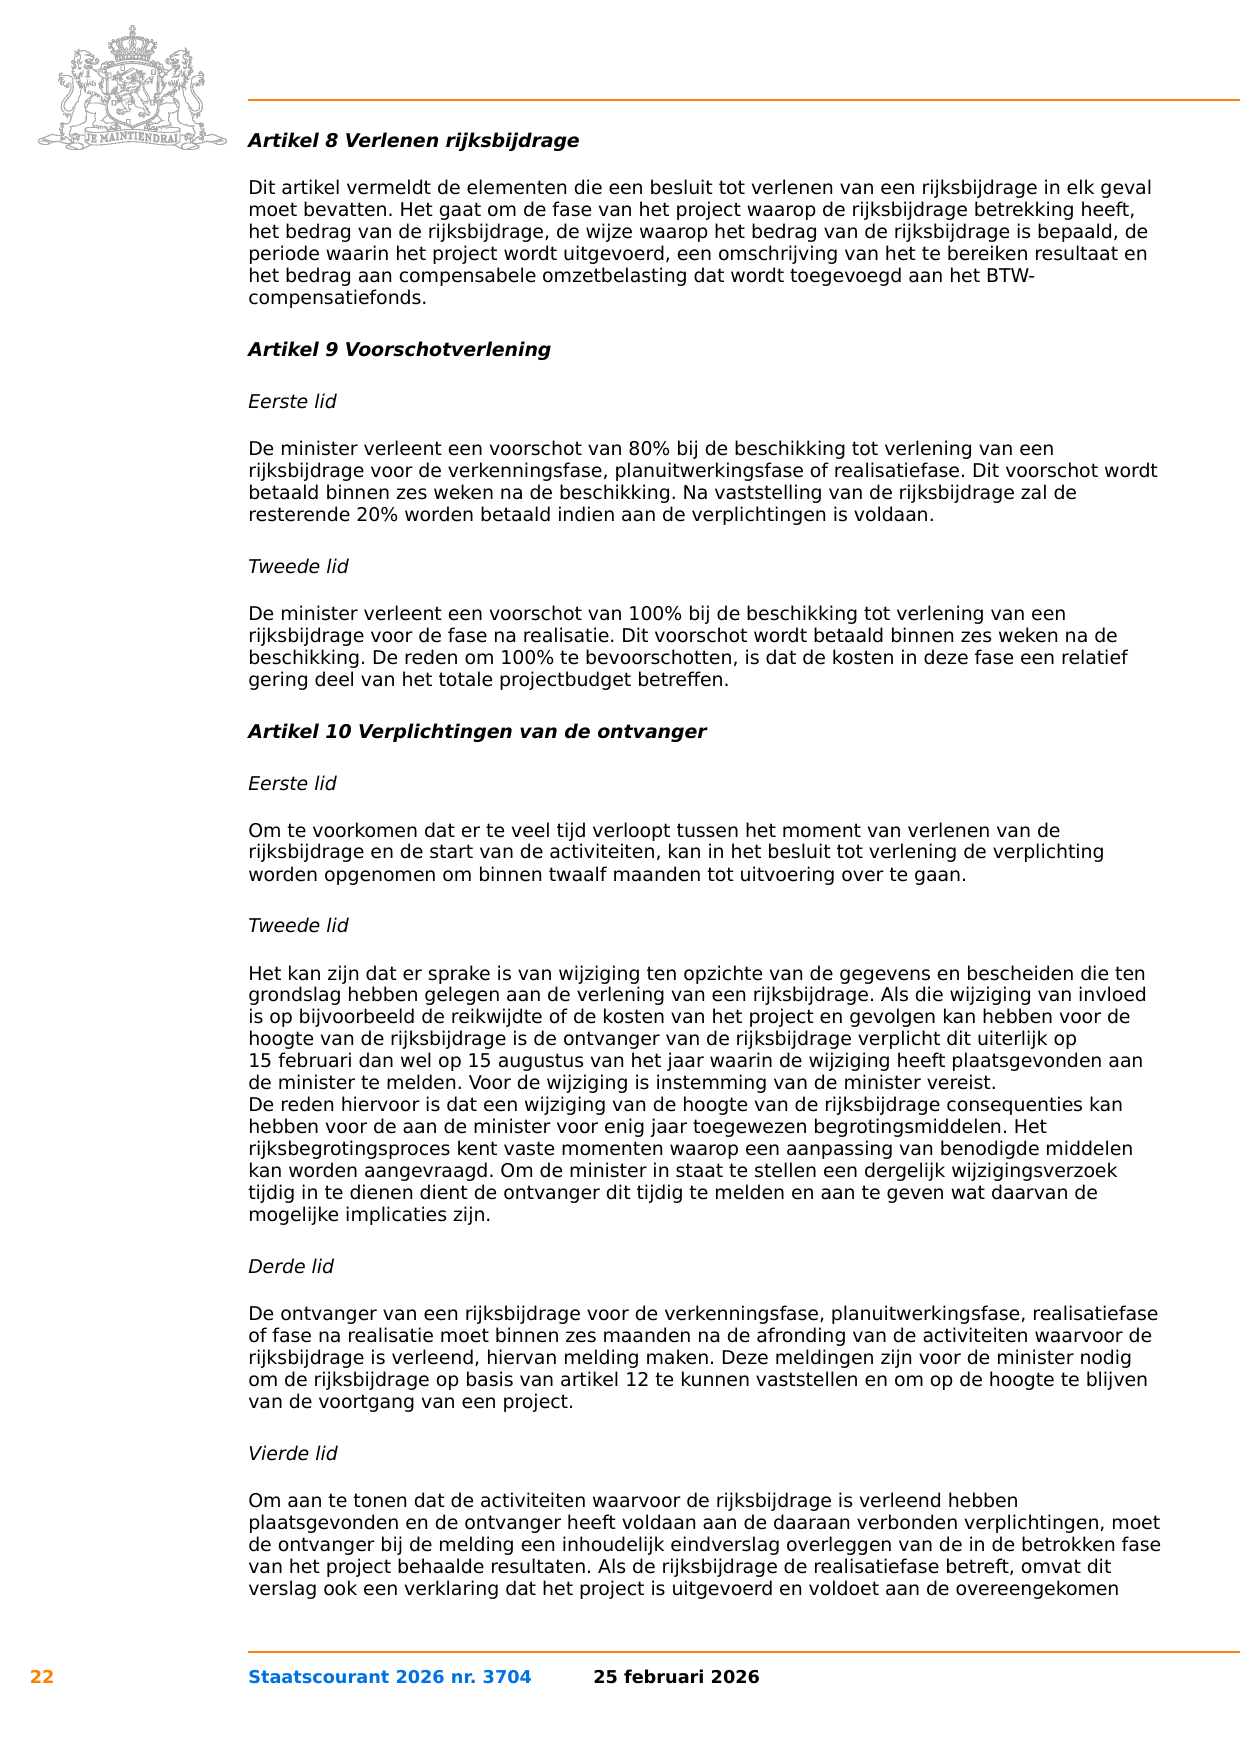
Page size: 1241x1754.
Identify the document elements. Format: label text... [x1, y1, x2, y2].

subtitle Derde lid [248, 1256, 1163, 1278]
text De minister verleent een voorschot van 100% bij de beschikking tot verlening van een rijksbijdrage voor de fase na realisatie. Dit voorschot wordt betaald binnen zes weken na de beschikking. De reden om 100% te bevoorschotten, is dat de kosten in deze fase een relatief gering deel van het totale projectbudget betreffen. [248, 603, 1163, 691]
subtitle Artikel 8 Verlenen rijksbijdrage [248, 130, 1163, 152]
text De minister verleent een voorschot van 80% bij de beschikking tot verlening van een rijksbijdrage voor de verkenningsfase, planuitwerkingsfase of realisatiefase. Dit voorschot wordt betaald binnen zes weken na de beschikking. Na vaststelling van de rijksbijdrage zal de resterende 20% worden betaald indien aan de verplichtingen is voldaan. [248, 438, 1163, 526]
subtitle Artikel 10 Verplichtingen van de ontvanger [248, 721, 1163, 742]
subtitle Tweede lid [248, 915, 1163, 937]
subtitle Tweede lid [248, 556, 1163, 578]
subtitle Eerste lid [248, 391, 1163, 413]
text De reden hiervoor is dat een wijziging van de hoogte van de rijksbijdrage consequenties kan hebben voor de aan de minister voor enig jaar toegewezen begrotingsmiddelen. Het rijksbegrotingsproces kent vaste momenten waarop een aanpassing van benodigde middelen kan worden aangevraagd. Om de minister in staat te stellen een dergelijk wijzigingsverzoek tijdig in te dienen dient de ontvanger dit tijdig te melden en aan te geven wat daarvan de mogelijke implicaties zijn. [248, 1094, 1163, 1226]
text De ontvanger van een rijksbijdrage voor de verkenningsfase, planuitwerkingsfase, realisatiefase of fase na realisatie moet binnen zes maanden na de afronding van de activiteiten waarvoor de rijksbijdrage is verleend, hiervan melding maken. Deze meldingen zijn voor de minister nodig om de rijksbijdrage op basis van artikel 12 te kunnen vaststellen en om op de hoogte te blijven van de voortgang van een project. [248, 1303, 1163, 1413]
text Om te voorkomen dat er te veel tijd verloopt tussen het moment van verlenen van de rijksbijdrage en de start van de activiteiten, kan in het besluit tot verlening de verplichting worden opgenomen om binnen twaalf maanden tot uitvoering over te gaan. [248, 819, 1163, 885]
subtitle Vierde lid [248, 1443, 1163, 1465]
text Dit artikel vermeldt de elementen die een besluit tot verlenen van een rijksbijdrage in elk geval moet bevatten. Het gaat om de fase van het project waarop de rijksbijdrage betrekking heeft, het bedrag van de rijksbijdrage, de wijze waarop het bedrag van de rijksbijdrage is bepaald, de periode waarin het project wordt uitgevoerd, een omschrijving van het te bereiken resultaat en het bedrag aan compensabele omzetbelasting dat wordt toegevoegd aan het BTW-compensatiefonds. [248, 177, 1163, 309]
subtitle Artikel 9 Voorschotverlening [248, 339, 1163, 361]
text Het kan zijn dat er sprake is van wijziging ten opzichte van de gegevens en bescheiden die ten grondslag hebben gelegen aan de verlening van een rijksbijdrage. Als die wijziging van invloed is op bijvoorbeeld de reikwijdte of de kosten van het project en gevolgen kan hebben voor de hoogte van de rijksbijdrage is de ontvanger van de rijksbijdrage verplicht dit uiterlijk op 15 februari dan wel op 15 augustus van het jaar waarin de wijziging heeft plaatsgevonden aan de minister te melden. Voor de wijziging is instemming van de minister vereist. [248, 962, 1163, 1094]
text Om aan te tonen dat de activiteiten waarvoor de rijksbijdrage is verleend hebben plaatsgevonden en de ontvanger heeft voldaan aan de daaraan verbonden verplichtingen, moet de ontvanger bij de melding een inhoudelijk eindverslag overleggen van de in de betrokken fase van het project behaalde resultaten. Als de rijksbijdrage de realisatiefase betreft, omvat dit verslag ook een verklaring dat het project is uitgevoerd en voldoet aan de overeengekomen [248, 1490, 1163, 1600]
subtitle Eerste lid [248, 772, 1163, 794]
picture [38, 25, 227, 150]
